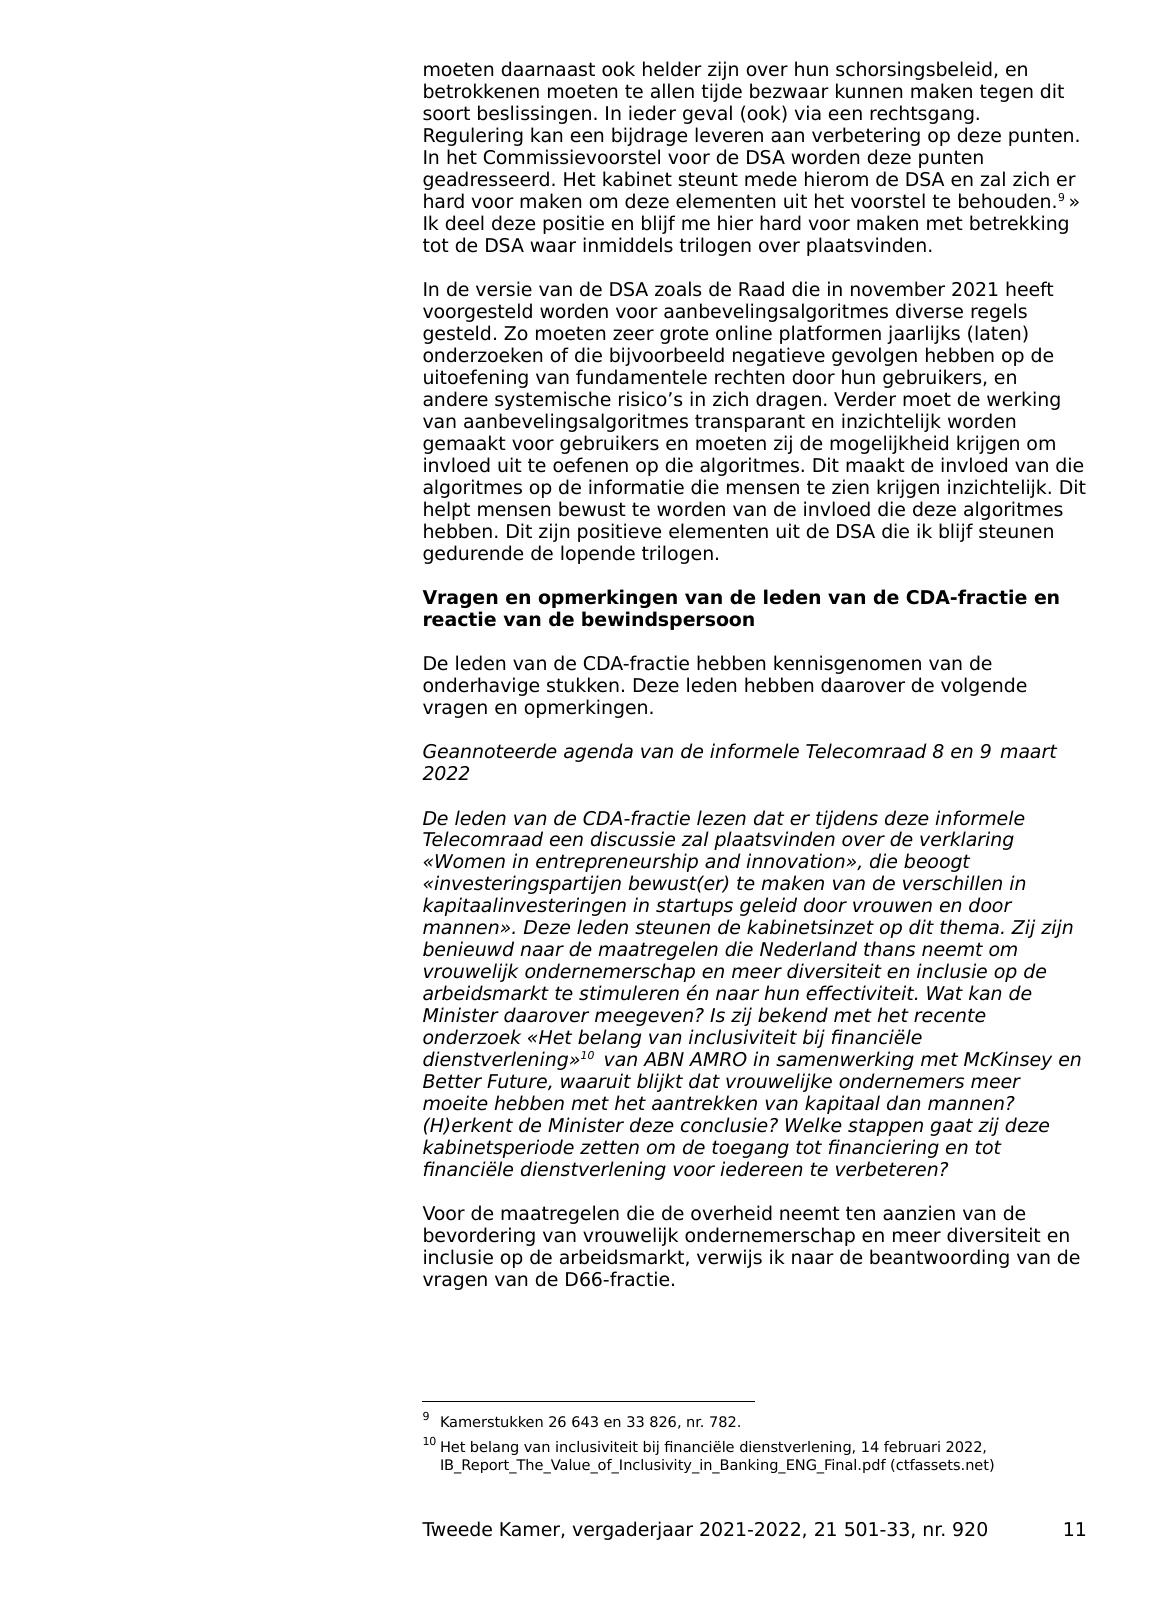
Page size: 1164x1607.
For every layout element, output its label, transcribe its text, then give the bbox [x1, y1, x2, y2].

text moeten daarnaast ook helder zijn over hun schorsingsbeleid, en betrokkenen moeten te allen tijde bezwaar kunnen maken tegen dit soort beslissingen. In ieder geval (ook) via een rechtsgang. Regulering kan een bijdrage leveren aan verbetering op deze punten. In het Commissievoorstel voor de DSA worden deze punten geadresseerd. Het kabinet steunt mede hierom de DSA en zal zich er hard voor maken om deze elementen uit het voorstel te behouden.» Ik deel deze positie en blijf me hier hard voor maken met betrekking tot de DSA waar inmiddels trilogen over plaatsvinden. [422, 59, 1087, 257]
text Kamerstukken 26 643 en 33 826, nr. 782. [422, 1410, 1087, 1432]
text De leden van de CDA-fractie lezen dat er tijdens deze informele Telecomraad een discussie zal plaatsvinden over de verklaring «Women in entrepreneurship and innovation», die beoogt «investeringspartijen bewust(er) te maken van de verschillen in kapitaalinvesteringen in startups geleid door vrouwen en door mannen». Deze leden steunen de kabinetsinzet op dit thema. Zij zijn benieuwd naar de maatregelen die Nederland thans neemt om vrouwelijk ondernemerschap en meer diversiteit en inclusie op de arbeidsmarkt te stimuleren én naar hun effectiviteit. Wat kan de Minister daarover meegeven? Is zij bekend met het recente onderzoek «Het belang van inclusiviteit bij financiële dienstverlening» van ABN AMRO in samenwerking met McKinsey en Better Future, waaruit blijkt dat vrouwelijke ondernemers meer moeite hebben met het aantrekken van kapitaal dan mannen? (H)erkent de Minister deze conclusie? Welke stappen gaat zij deze kabinetsperiode zetten om de toegang tot financiering en tot financiële dienstverlening voor iedereen te verbeteren? [422, 807, 1087, 1181]
text Voor de maatregelen die de overheid neemt ten aanzien van de bevordering van vrouwelijk ondernemerschap en meer diversiteit en inclusie op de arbeidsmarkt, verwijs ik naar de beantwoording van de vragen van de D66-fractie. [422, 1203, 1087, 1291]
text De leden van de CDA-fractie hebben kennisgenomen van de onderhavige stukken. Deze leden hebben daarover de volgende vragen en opmerkingen. [422, 653, 1087, 719]
subtitle Geannoteerde agenda van de informele Telecomraad 8 en 9 maart 2022 [422, 741, 1087, 785]
text Het belang van inclusiviteit bij financiële dienstverlening, 14 februari 2022, IB_Report_The_Value_of_Inclusivity_in_Banking_ENG_Final.pdf (ctfassets.net) [422, 1435, 1087, 1474]
text In de versie van de DSA zoals de Raad die in november 2021 heeft voorgesteld worden voor aanbevelingsalgoritmes diverse regels gesteld. Zo moeten zeer grote online platformen jaarlijks (laten) onderzoeken of die bijvoorbeeld negatieve gevolgen hebben op de uitoefening van fundamentele rechten door hun gebruikers, en andere systemische risico’s in zich dragen. Verder moet de werking van aanbevelingsalgoritmes transparant en inzichtelijk worden gemaakt voor gebruikers en moeten zij de mogelijkheid krijgen om invloed uit te oefenen op die algoritmes. Dit maakt de invloed van die algoritmes op de informatie die mensen te zien krijgen inzichtelijk. Dit helpt mensen bewust te worden van de invloed die deze algoritmes hebben. Dit zijn positieve elementen uit de DSA die ik blijf steunen gedurende de lopende trilogen. [422, 279, 1087, 565]
subtitle Vragen en opmerkingen van de leden van de CDA-fractie en reactie van de bewindspersoon [422, 587, 1087, 631]
